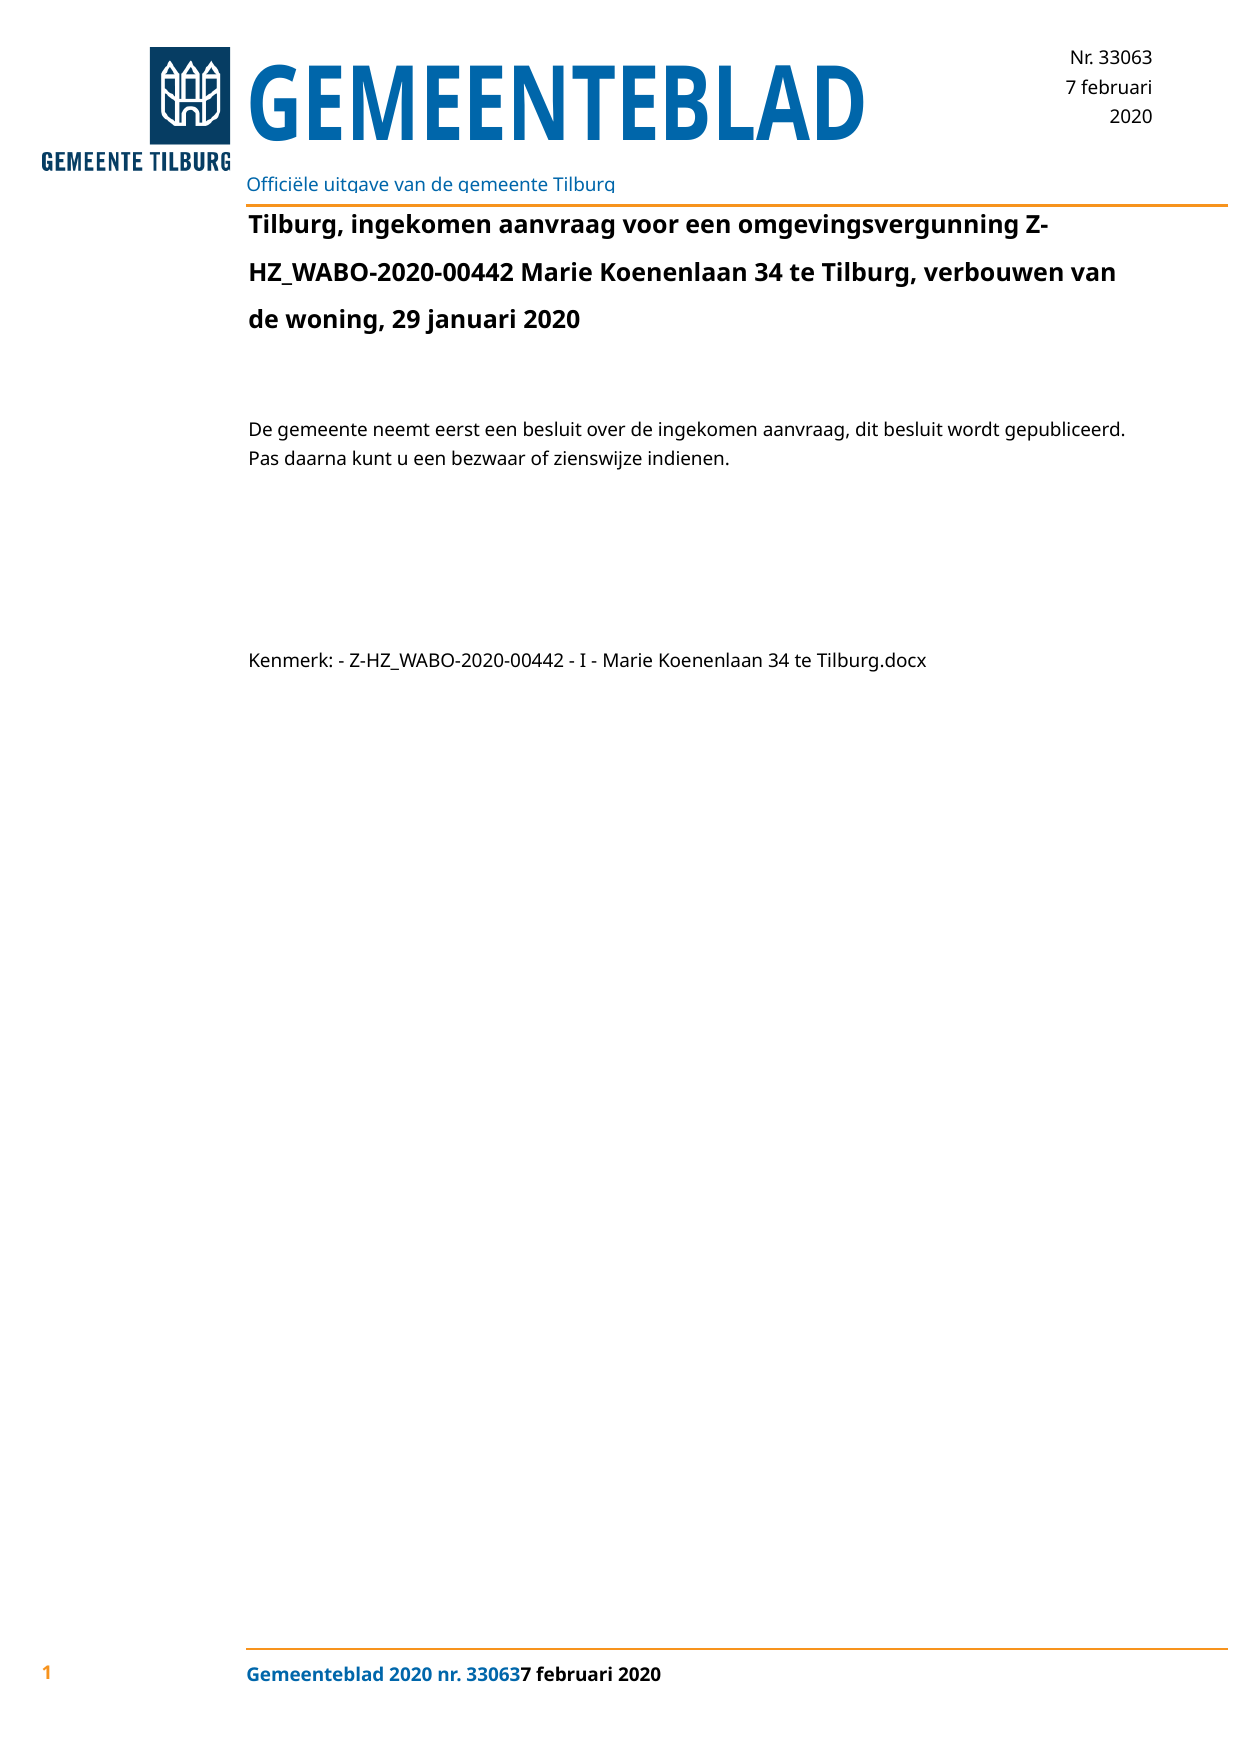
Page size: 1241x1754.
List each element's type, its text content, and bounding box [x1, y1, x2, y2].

picture [41, 47, 231, 172]
text Kenmerk: - Z-HZ_WABO-2020-00442 - I - Marie Koenenlaan 34 te Tilburg.docx [248, 647, 1152, 673]
text Tilburg, ingekomen aanvraag voor een omgevingsvergunning Z-HZ_WABO-2020-00442 Marie Koenenlaan 34 te Tilburg, verbouwen van de woning, 29 januari 2020 [248, 207, 1152, 336]
text De gemeente neemt eerst een besluit over de ingekomen aanvraag, dit besluit wordt gepubliceerd. Pas daarna kunt u een bezwaar of zienswijze indienen. [248, 416, 1152, 471]
